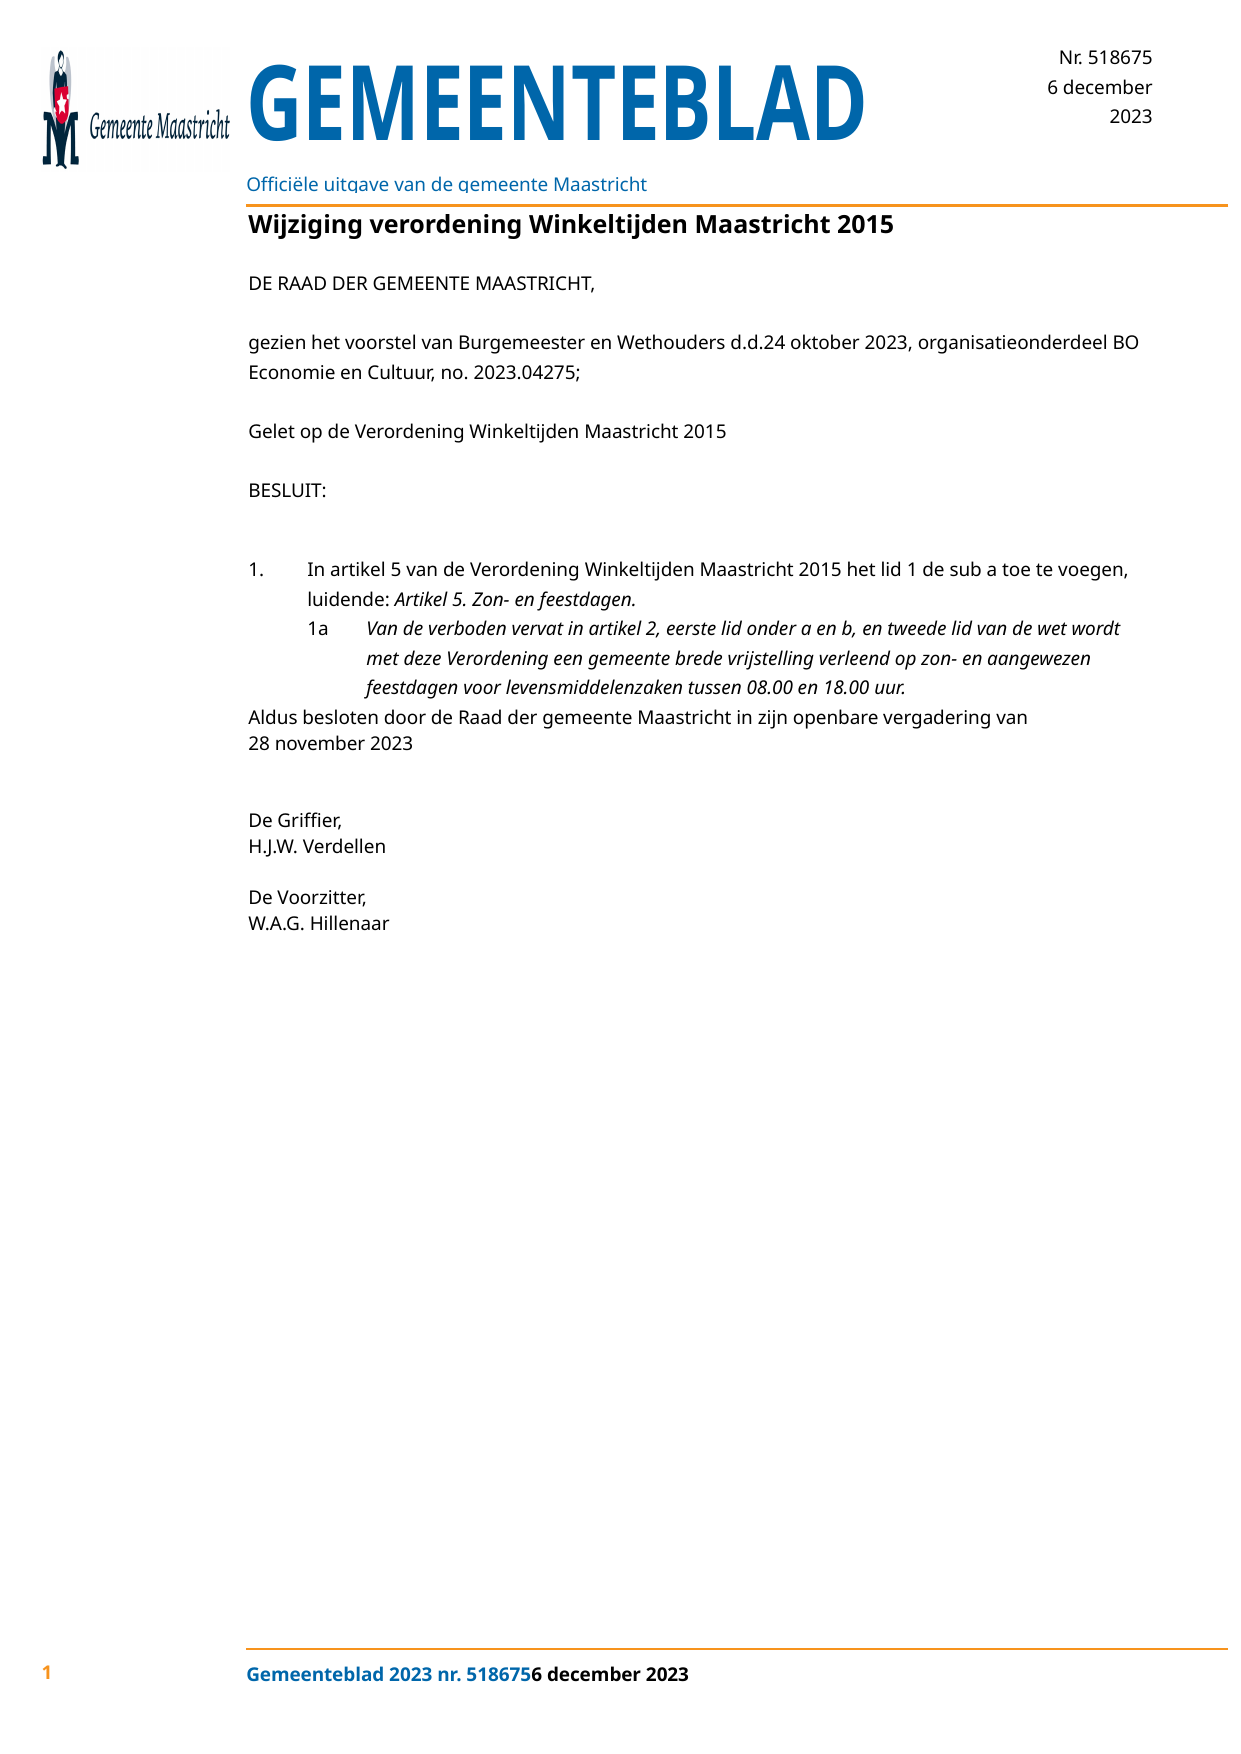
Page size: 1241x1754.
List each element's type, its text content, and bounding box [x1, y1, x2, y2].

list Van de verboden vervat in artikel 2, eerste lid onder a en b, en tweede lid van de wet wordt met deze Verordening een gemeente brede vrijstelling verleend op zon- en aangewezen feestdagen voor levensmiddelenzaken tussen 08.00 en 18.00 uur. [307, 615, 1152, 700]
text BESLUIT: [248, 477, 1152, 503]
text De Griffier, [248, 807, 1152, 833]
text De Voorzitter, [248, 884, 1152, 910]
list In artikel 5 van de Verordening Winkeltijden Maastricht 2015 het lid 1 de sub a toe te voegen, luidende: Artikel 5. Zon- en feestdagen. [248, 556, 1152, 612]
text W.A.G. Hillenaar [248, 910, 1152, 936]
text Gelet op de Verordening Winkeltijden Maastricht 2015 [248, 418, 1152, 444]
text Aldus besloten door de Raad der gemeente Maastricht in zijn openbare vergadering van [248, 704, 1152, 730]
text Wijziging verordening Winkeltijden Maastricht 2015 [248, 207, 1152, 241]
text 28 november 2023 [248, 730, 1152, 756]
text DE RAAD DER GEMEENTE MAASTRICHT, [248, 270, 1152, 296]
text gezien het voorstel van Burgemeester en Wethouders d.d.24 oktober 2023, organisatieonderdeel BO Economie en Cultuur, no. 2023.04275; [248, 329, 1152, 385]
text H.J.W. Verdellen [248, 833, 1152, 858]
picture [41, 47, 231, 172]
